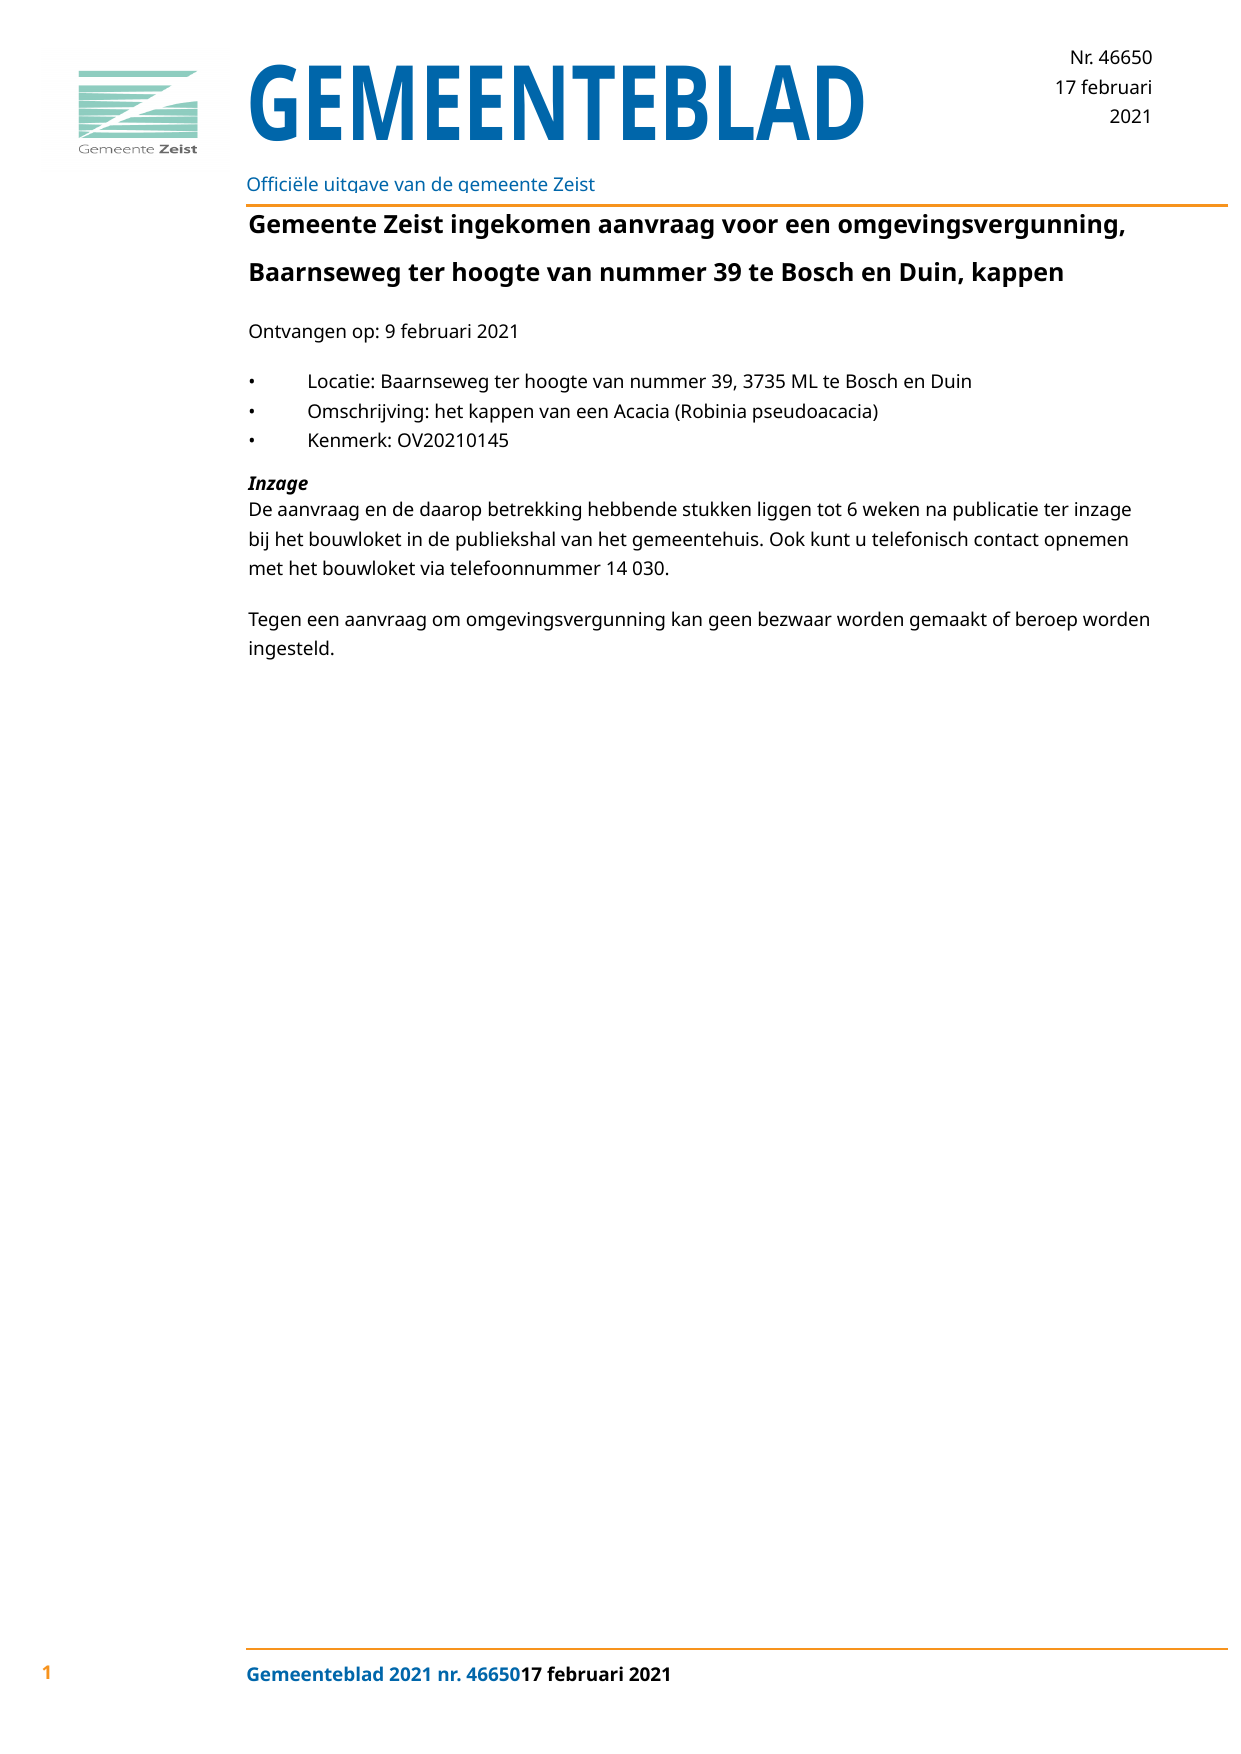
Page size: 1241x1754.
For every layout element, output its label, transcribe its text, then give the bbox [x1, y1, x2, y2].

text Tegen een aanvraag om omgevingsvergunning kan geen bezwaar worden gemaakt of beroep worden ingesteld. [248, 606, 1152, 661]
list Locatie: Baarnseweg ter hoogte van nummer 39, 3735 ML te Bosch en Duin [248, 368, 1152, 394]
text De aanvraag en de daarop betrekking hebbende stukken liggen tot 6 weken na publicatie ter inzage bij het bouwloket in de publiekshal van het gemeentehuis. Ook kunt u telefonisch contact opnemen met het bouwloket via telefoonnummer 14 030. [248, 496, 1152, 581]
picture [41, 47, 231, 172]
text Ontvangen op: 9 februari 2021 [248, 318, 1152, 344]
list Omschrijving: het kappen van een Acacia (Robinia pseudoacacia) [248, 398, 1152, 424]
list Kenmerk: OV20210145 [248, 427, 1152, 453]
text Gemeente Zeist ingekomen aanvraag voor een omgevingsvergunning, Baarnseweg ter hoogte van nummer 39 te Bosch en Duin, kappen [248, 207, 1152, 288]
text Inzage [248, 471, 1152, 496]
